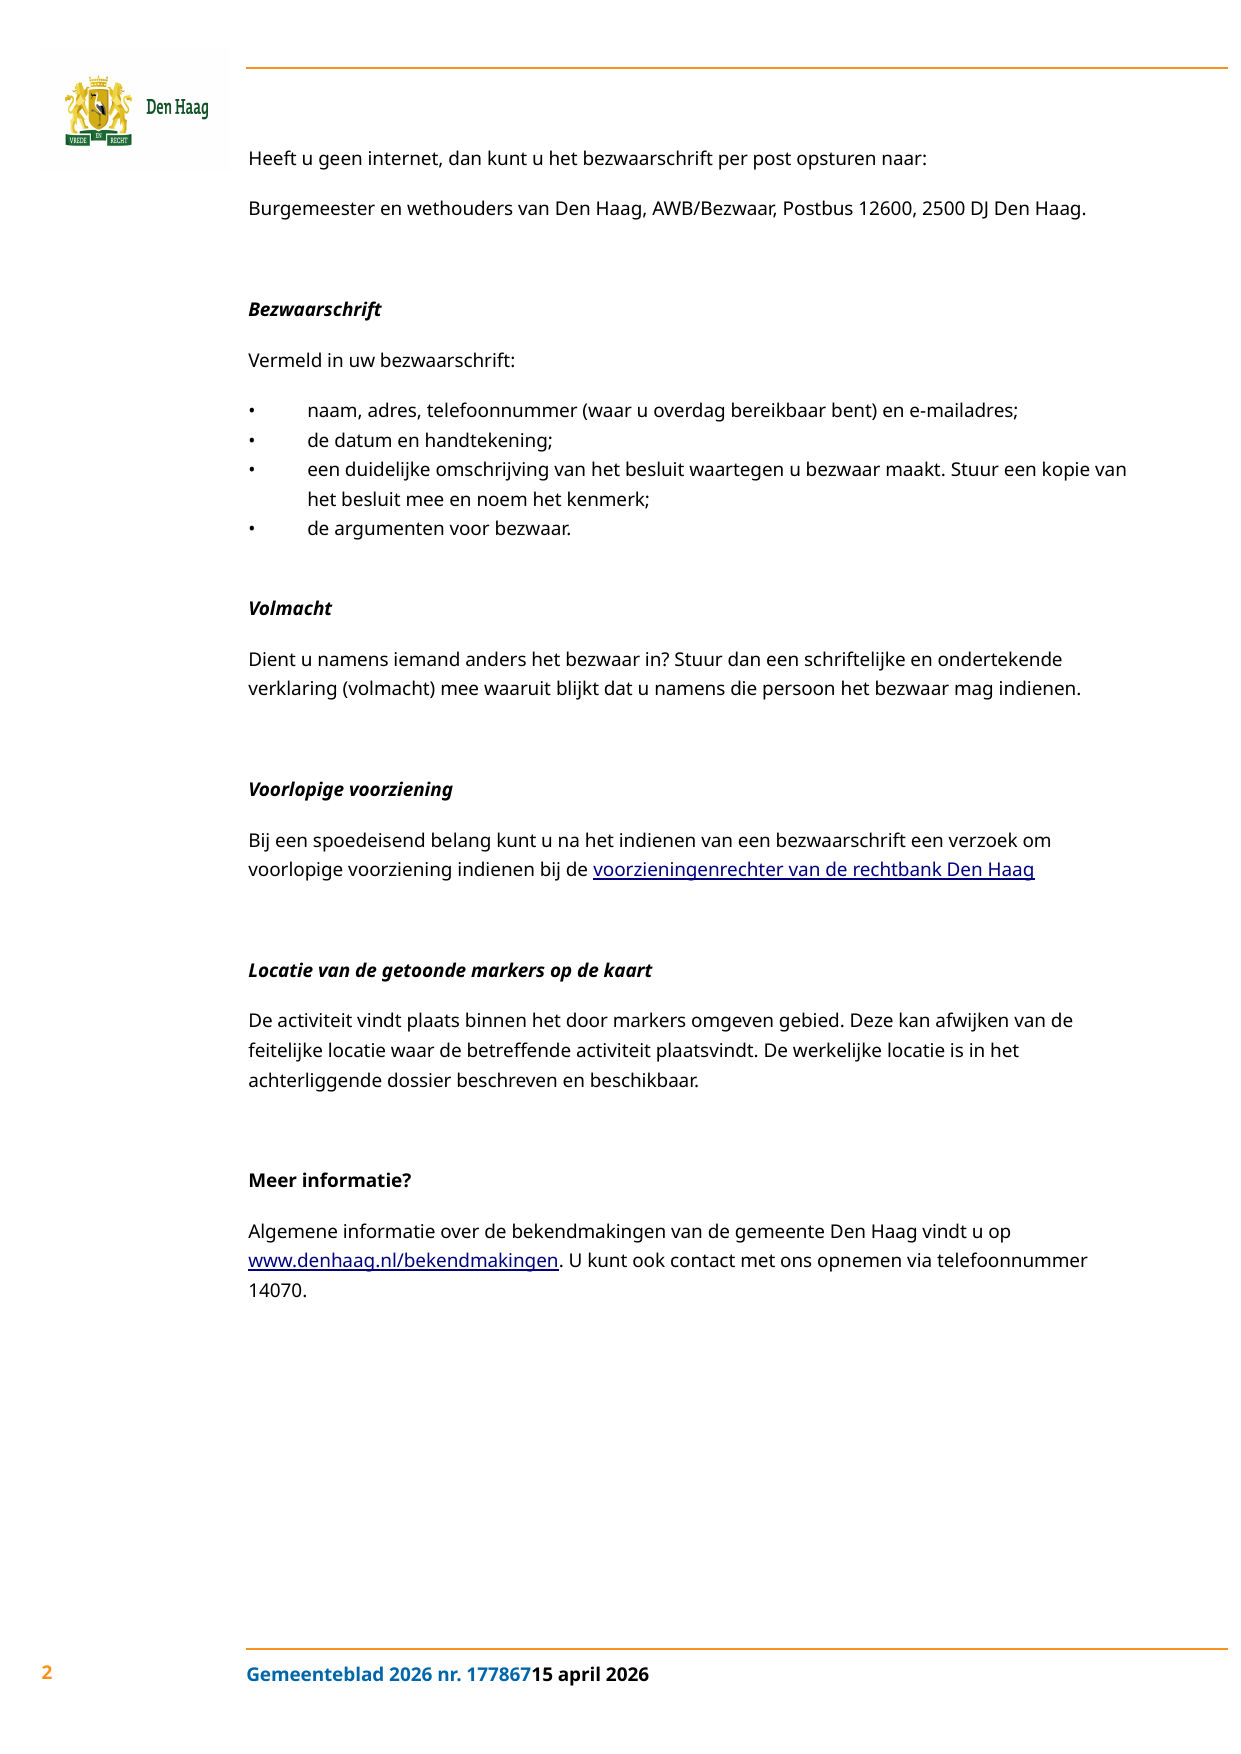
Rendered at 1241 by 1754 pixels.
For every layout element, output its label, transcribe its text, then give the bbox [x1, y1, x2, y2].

text Heeft u geen internet, dan kunt u het bezwaarschrift per post opsturen naar: [248, 145, 1152, 171]
text Bezwaarschrift [248, 296, 1152, 322]
text Meer informatie? [248, 1168, 1152, 1193]
list naam, adres, telefoonnummer (waar u overdag bereikbaar bent) en e-mailadres; [248, 397, 1152, 423]
list een duidelijke omschrijving van het besluit waartegen u bezwaar maakt. Stuur een kopie van het besluit mee en noem het kenmerk; [248, 456, 1152, 512]
text Volmacht [248, 596, 1152, 621]
text Vermeld in uw bezwaarschrift: [248, 347, 1152, 373]
text Algemene informatie over de bekendmakingen van de gemeente Den Haag vindt u op www.denhaag.nl/bekendmakingen. U kunt ook contact met ons opnemen via telefoonnummer 14070. [248, 1218, 1152, 1303]
text Dient u namens iemand anders het bezwaar in? Stuur dan een schriftelijke en ondertekende verklaring (volmacht) mee waaruit blijkt dat u namens die persoon het bezwaar mag indienen. [248, 646, 1152, 701]
picture [41, 47, 231, 172]
text Voorlopige voorziening [248, 776, 1152, 802]
list de argumenten voor bezwaar. [248, 516, 1152, 541]
text De activiteit vindt plaats binnen het door markers omgeven gebied. Deze kan afwijken van de feitelijke locatie waar de betreffende activiteit plaatsvindt. De werkelijke locatie is in het achterliggende dossier beschreven en beschikbaar. [248, 1008, 1152, 1093]
list de datum en handtekening; [248, 427, 1152, 453]
text Bij een spoedeisend belang kunt u na het indienen van een bezwaarschrift een verzoek om voorlopige voorziening indienen bij de voorzieningenrechter van de rechtbank Den Haag [248, 827, 1152, 882]
text Locatie van de getoonde markers op de kaart [248, 957, 1152, 983]
text Burgemeester en wethouders van Den Haag, AWB/Bezwaar, Postbus 12600, 2500 DJ Den Haag. [248, 196, 1152, 221]
